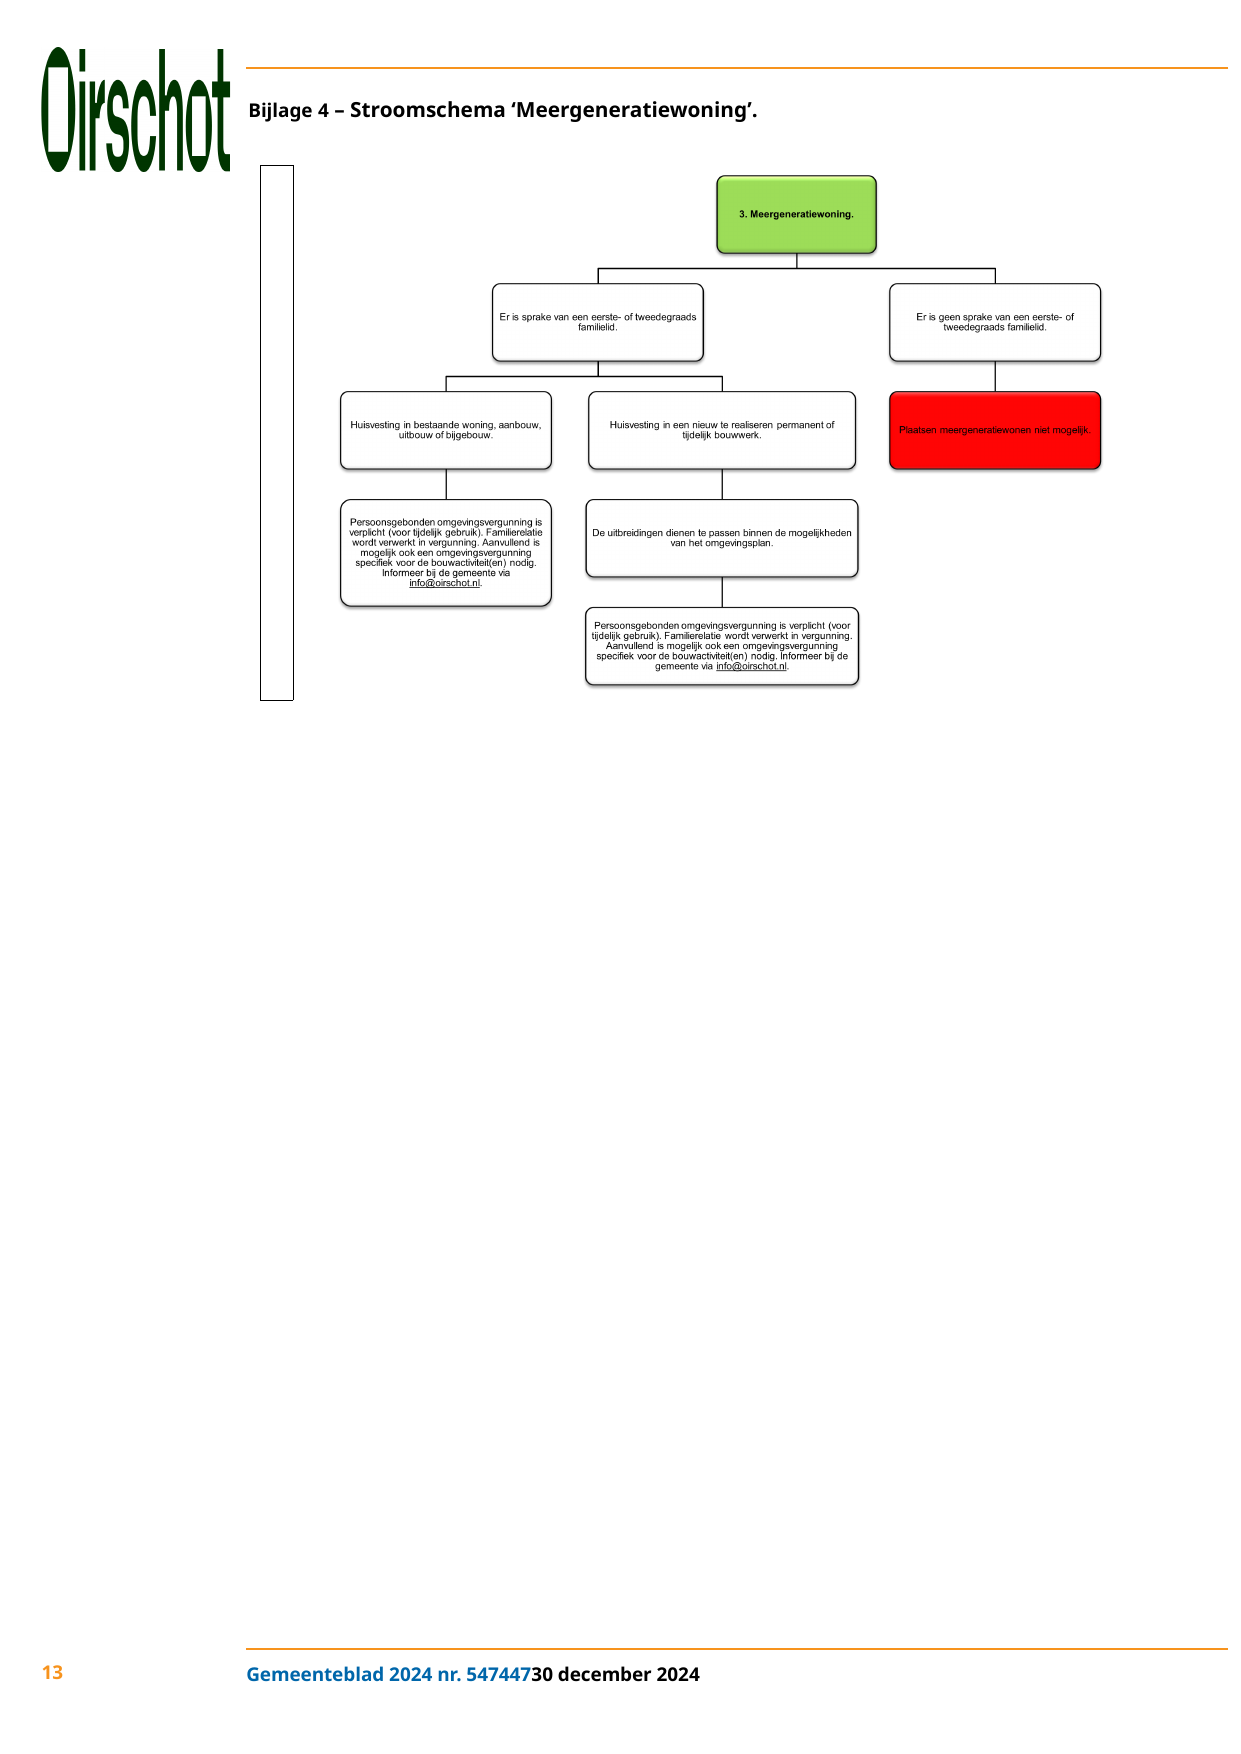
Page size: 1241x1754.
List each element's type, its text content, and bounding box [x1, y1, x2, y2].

picture [41, 47, 231, 172]
picture [268, 173, 1173, 692]
text Bijlage 4 – Stroomschema ‘Meergeneratiewoning’. [248, 95, 1152, 123]
